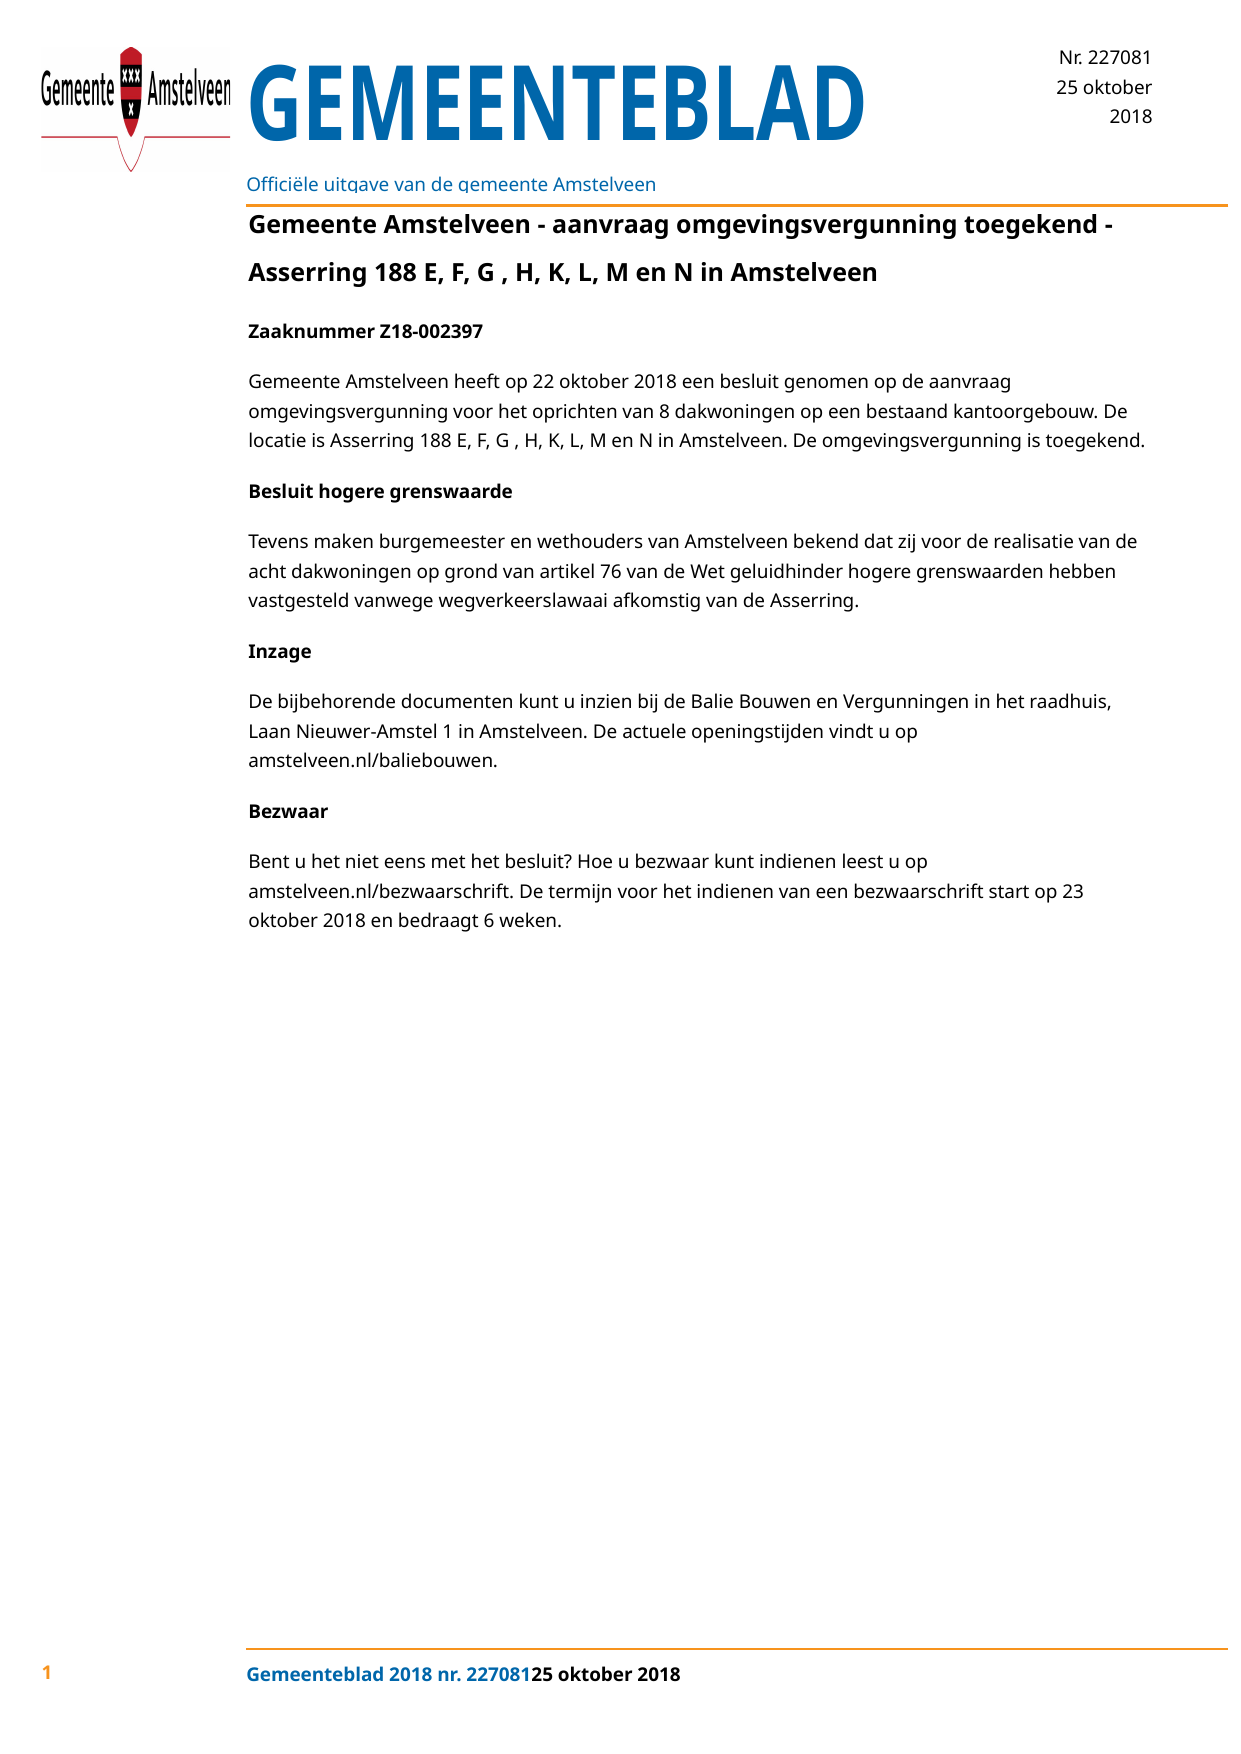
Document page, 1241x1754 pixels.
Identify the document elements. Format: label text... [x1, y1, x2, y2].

text Gemeente Amstelveen heeft op 22 oktober 2018 een besluit genomen op de aanvraag omgevingsvergunning voor het oprichten van 8 dakwoningen op een bestaand kantoorgebouw. De locatie is Asserring 188 E, F, G , H, K, L, M en N in Amstelveen. De omgevingsvergunning is toegekend. [248, 368, 1152, 453]
text Zaaknummer Z18-002397 [248, 318, 1152, 344]
picture [41, 47, 231, 172]
text Tevens maken burgemeester en wethouders van Amstelveen bekend dat zij voor de realisatie van de acht dakwoningen op grond van artikel 76 van de Wet geluidhinder hogere grenswaarden hebben vastgesteld vanwege wegverkeerslawaai afkomstig van de Asserring. [248, 528, 1152, 613]
text Gemeente Amstelveen - aanvraag omgevingsvergunning toegekend - Asserring 188 E, F, G , H, K, L, M en N in Amstelveen [248, 207, 1152, 288]
text Besluit hogere grenswaarde [248, 478, 1152, 504]
text De bijbehorende documenten kunt u inzien bij de Balie Bouwen en Vergunningen in het raadhuis, Laan Nieuwer-Amstel 1 in Amstelveen. De actuele openingstijden vindt u op amstelveen.nl/baliebouwen. [248, 688, 1152, 773]
text Bezwaar [248, 798, 1152, 824]
text Bent u het niet eens met het besluit? Hoe u bezwaar kunt indienen leest u op amstelveen.nl/bezwaarschrift. De termijn voor het indienen van een bezwaarschrift start op 23 oktober 2018 en bedraagt 6 weken. [248, 848, 1152, 933]
text Inzage [248, 638, 1152, 664]
